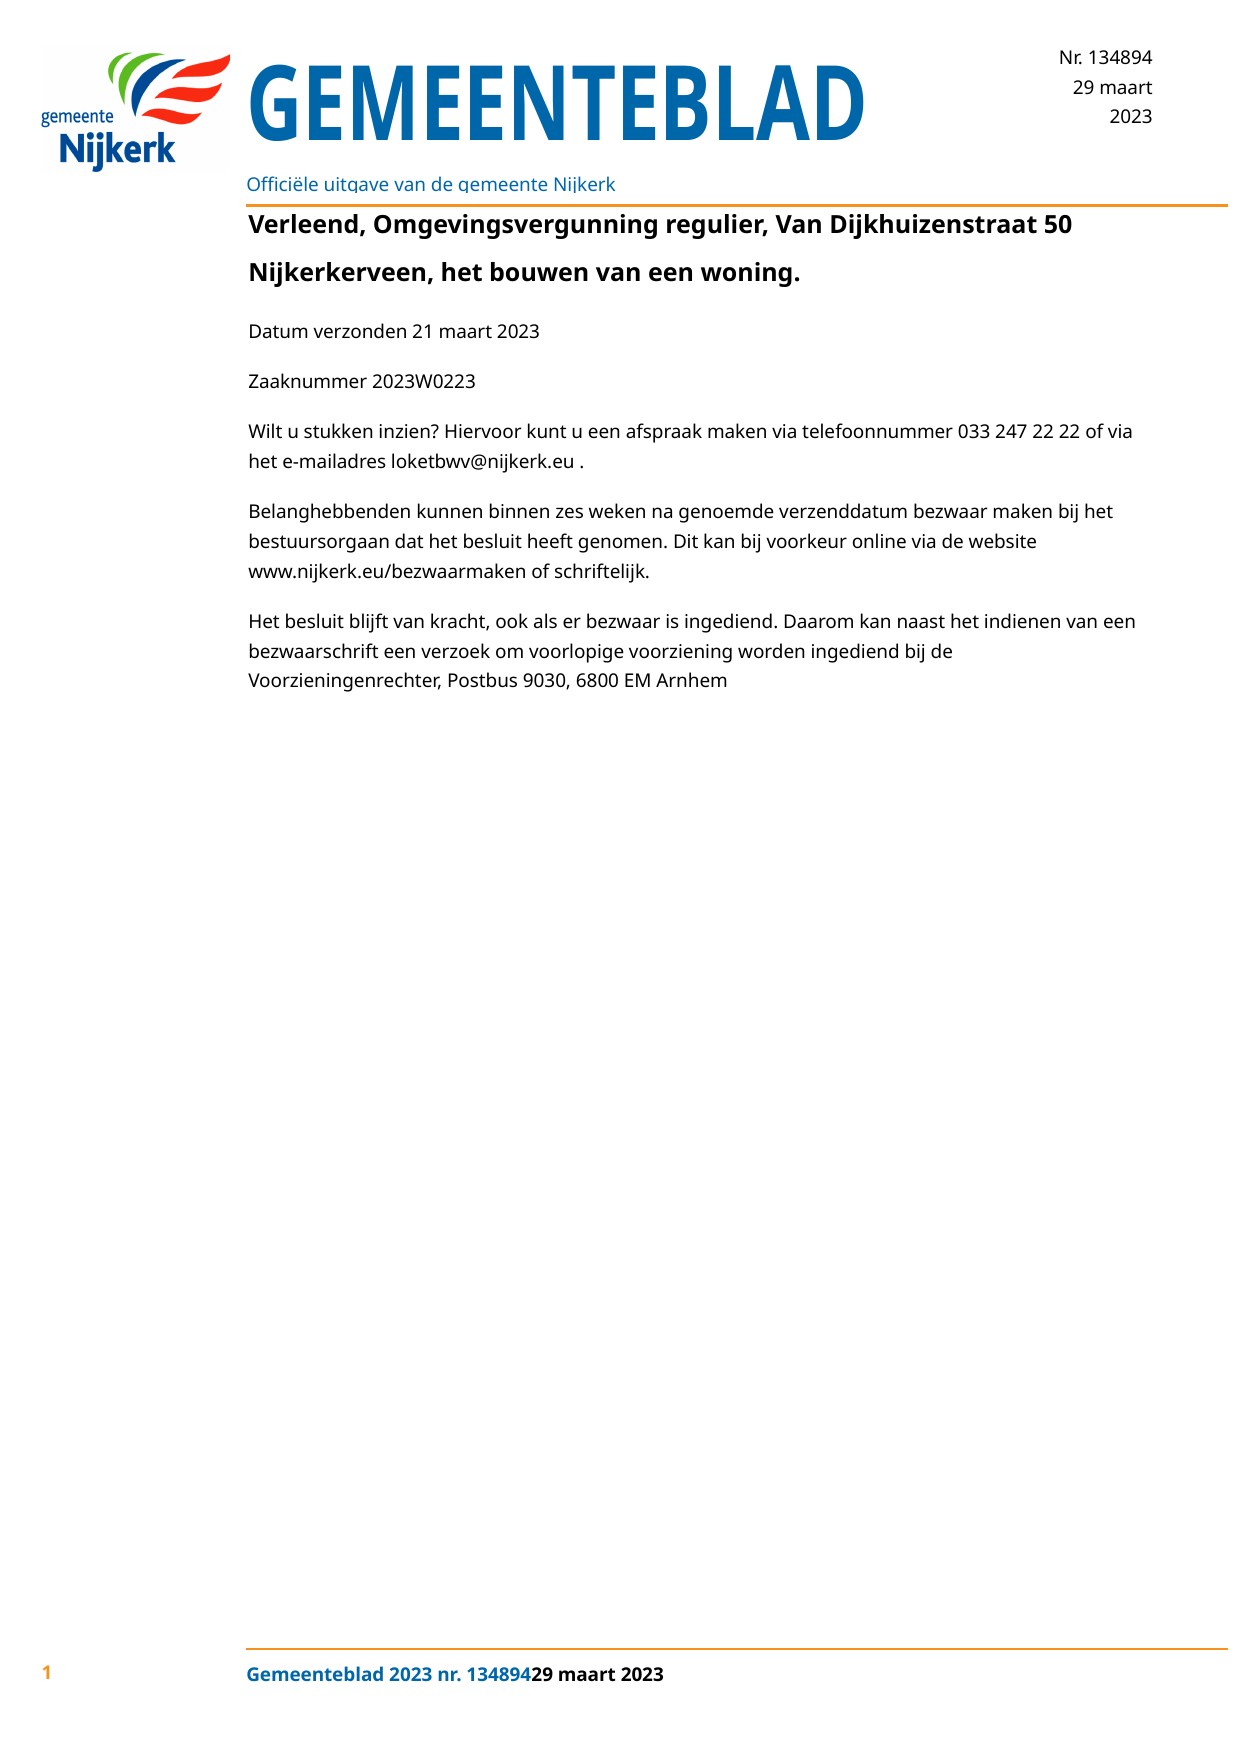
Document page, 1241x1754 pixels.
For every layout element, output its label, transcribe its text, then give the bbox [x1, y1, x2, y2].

text Belanghebbenden kunnen binnen zes weken na genoemde verzenddatum bezwaar maken bij het bestuursorgaan dat het besluit heeft genomen. Dit kan bij voorkeur online via de website www.nijkerk.eu/bezwaarmaken of schriftelijk. [248, 499, 1152, 584]
text Zaaknummer 2023W0223 [248, 368, 1152, 394]
picture [41, 47, 231, 172]
text Het besluit blijft van kracht, ook als er bezwaar is ingediend. Daarom kan naast het indienen van een bezwaarschrift een verzoek om voorlopige voorziening worden ingediend bij de Voorzieningenrechter, Postbus 9030, 6800 EM Arnhem [248, 608, 1152, 693]
text Wilt u stukken inzien? Hiervoor kunt u een afspraak maken via telefoonnummer 033 247 22 22 of via het e-mailadres loketbwv@nijkerk.eu . [248, 419, 1152, 474]
text Datum verzonden 21 maart 2023 [248, 318, 1152, 344]
text Verleend, Omgevingsvergunning regulier, Van Dijkhuizenstraat 50 Nijkerkerveen, het bouwen van een woning. [248, 207, 1152, 288]
